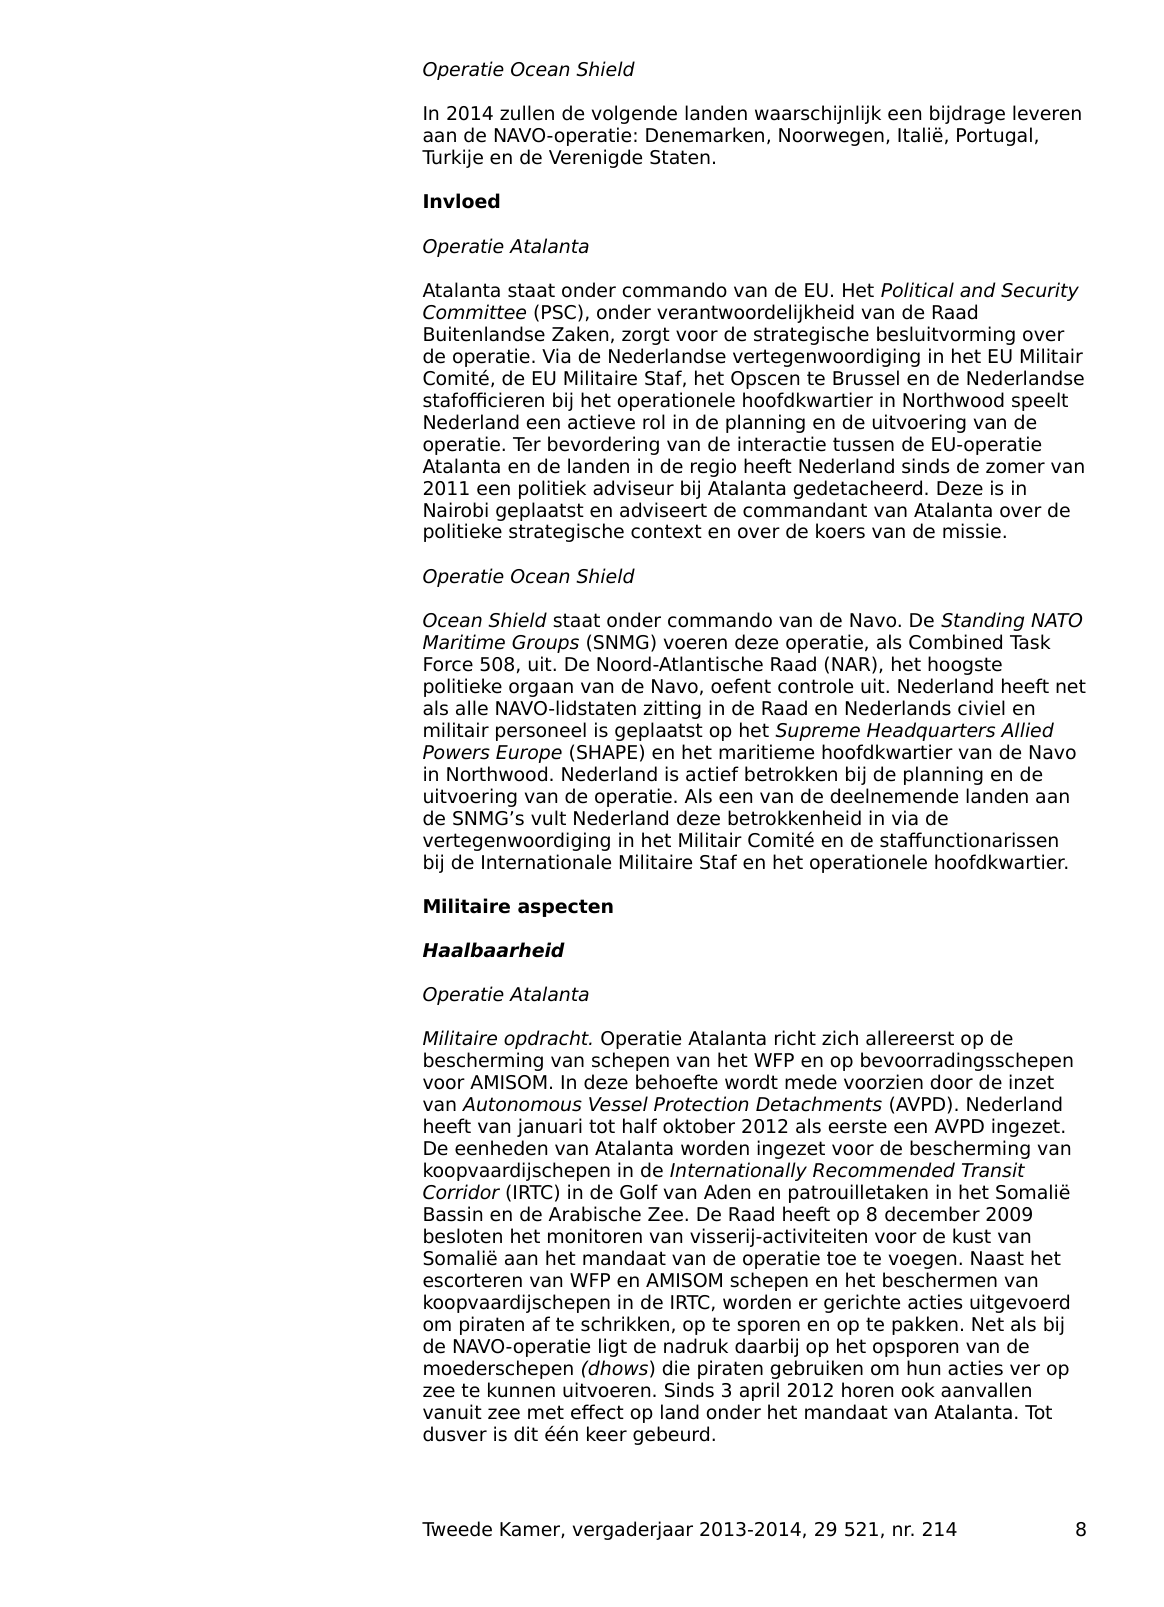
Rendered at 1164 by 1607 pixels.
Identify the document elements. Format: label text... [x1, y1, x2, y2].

text In 2014 zullen de volgende landen waarschijnlijk een bijdrage leveren aan de NAVO-operatie: Denemarken, Noorwegen, Italië, Portugal, Turkije en de Verenigde Staten. [422, 103, 1087, 169]
subtitle Operatie Ocean Shield [422, 566, 1087, 588]
subtitle Operatie Ocean Shield [422, 59, 1087, 81]
text Ocean Shield staat onder commando van de Navo. De Standing NATO Maritime Groups (SNMG) voeren deze operatie, als Combined Task Force 508, uit. De Noord-Atlantische Raad (NAR), het hoogste politieke orgaan van de Navo, oefent controle uit. Nederland heeft net als alle NAVO-lidstaten zitting in de Raad en Nederlands civiel en militair personeel is geplaatst op het Supreme Headquarters Allied Powers Europe (SHAPE) en het maritieme hoofdkwartier van de Navo in Northwood. Nederland is actief betrokken bij de planning en de uitvoering van de operatie. Als een van de deelnemende landen aan de SNMG’s vult Nederland deze betrokkenheid in via de vertegenwoordiging in het Militair Comité en de staffunctionarissen bij de Internationale Militaire Staf en het operationele hoofdkwartier. [422, 610, 1087, 873]
subtitle Invloed [422, 191, 1087, 213]
subtitle Haalbaarheid [422, 940, 1087, 962]
subtitle Militaire aspecten [422, 896, 1087, 918]
subtitle Operatie Atalanta [422, 984, 1087, 1006]
text Militaire opdracht. Operatie Atalanta richt zich allereerst op de bescherming van schepen van het WFP en op bevoorradingsschepen voor AMISOM. In deze behoefte wordt mede voorzien door de inzet van Autonomous Vessel Protection Detachments (AVPD). Nederland heeft van januari tot half oktober 2012 als eerste een AVPD ingezet. De eenheden van Atalanta worden ingezet voor de bescherming van koopvaardijschepen in de Internationally Recommended Transit Corridor (IRTC) in de Golf van Aden en patrouilletaken in het Somalië Bassin en de Arabische Zee. De Raad heeft op 8 december 2009 besloten het monitoren van visserij-activiteiten voor de kust van Somalië aan het mandaat van de operatie toe te voegen. Naast het escorteren van WFP en AMISOM schepen en het beschermen van koopvaardijschepen in de IRTC, worden er gerichte acties uitgevoerd om piraten af te schrikken, op te sporen en op te pakken. Net als bij de NAVO-operatie ligt de nadruk daarbij op het opsporen van de moederschepen (dhows) die piraten gebruiken om hun acties ver op zee te kunnen uitvoeren. Sinds 3 april 2012 horen ook aanvallen vanuit zee met effect op land onder het mandaat van Atalanta. Tot dusver is dit één keer gebeurd. [422, 1028, 1087, 1446]
subtitle Operatie Atalanta [422, 236, 1087, 257]
text Atalanta staat onder commando van de EU. Het Political and Security Committee (PSC), onder verantwoordelijkheid van de Raad Buitenlandse Zaken, zorgt voor de strategische besluitvorming over de operatie. Via de Nederlandse vertegenwoordiging in het EU Militair Comité, de EU Militaire Staf, het Opscen te Brussel en de Nederlandse stafofficieren bij het operationele hoofdkwartier in Northwood speelt Nederland een actieve rol in de planning en de uitvoering van de operatie. Ter bevordering van de interactie tussen de EU-operatie Atalanta en de landen in de regio heeft Nederland sinds de zomer van 2011 een politiek adviseur bij Atalanta gedetacheerd. Deze is in Nairobi geplaatst en adviseert de commandant van Atalanta over de politieke strategische context en over de koers van de missie. [422, 280, 1087, 543]
